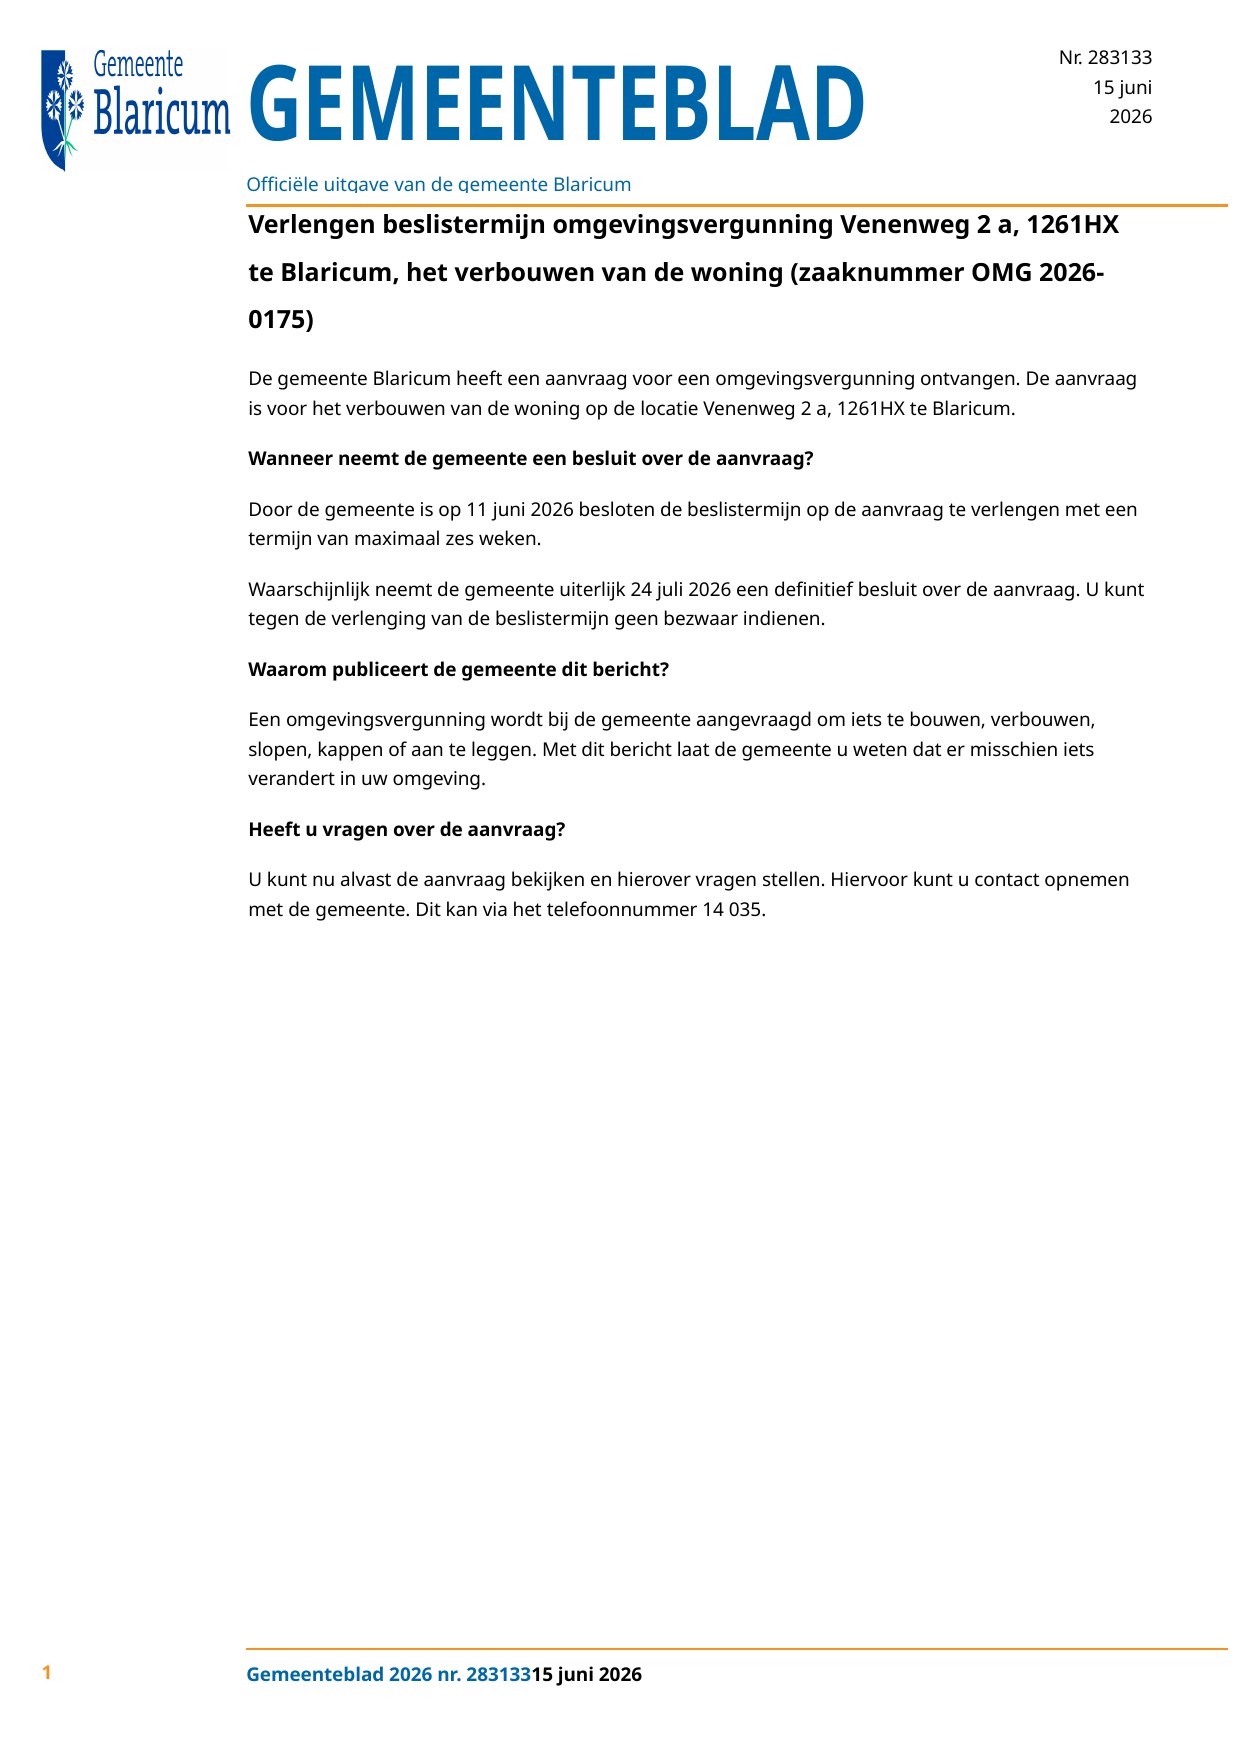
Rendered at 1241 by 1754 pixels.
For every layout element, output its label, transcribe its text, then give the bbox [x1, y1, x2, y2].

text Verlengen beslistermijn omgevingsvergunning Venenweg 2 a, 1261HX te Blaricum, het verbouwen van de woning (zaaknummer OMG 2026-0175) [248, 207, 1152, 336]
text Een omgevingsvergunning wordt bij de gemeente aangevraagd om iets te bouwen, verbouwen, slopen, kappen of aan te leggen. Met dit bericht laat de gemeente u weten dat er misschien iets verandert in uw omgeving. [248, 706, 1152, 791]
text Heeft u vragen over de aanvraag? [248, 816, 1152, 842]
text U kunt nu alvast de aanvraag bekijken en hierover vragen stellen. Hiervoor kunt u contact opnemen met de gemeente. Dit kan via het telefoonnummer 14 035. [248, 866, 1152, 922]
text Waarom publiceert de gemeente dit bericht? [248, 656, 1152, 682]
picture [41, 47, 231, 172]
text Waarschijnlijk neemt de gemeente uiterlijk 24 juli 2026 een definitief besluit over de aanvraag. U kunt tegen de verlenging van de beslistermijn geen bezwaar indienen. [248, 576, 1152, 631]
text Door de gemeente is op 11 juni 2026 besloten de beslistermijn op de aanvraag te verlengen met een termijn van maximaal zes weken. [248, 496, 1152, 551]
text De gemeente Blaricum heeft een aanvraag voor een omgevingsvergunning ontvangen. De aanvraag is voor het verbouwen van de woning op de locatie Venenweg 2 a, 1261HX te Blaricum. [248, 366, 1152, 421]
text Wanneer neemt de gemeente een besluit over de aanvraag? [248, 446, 1152, 471]
